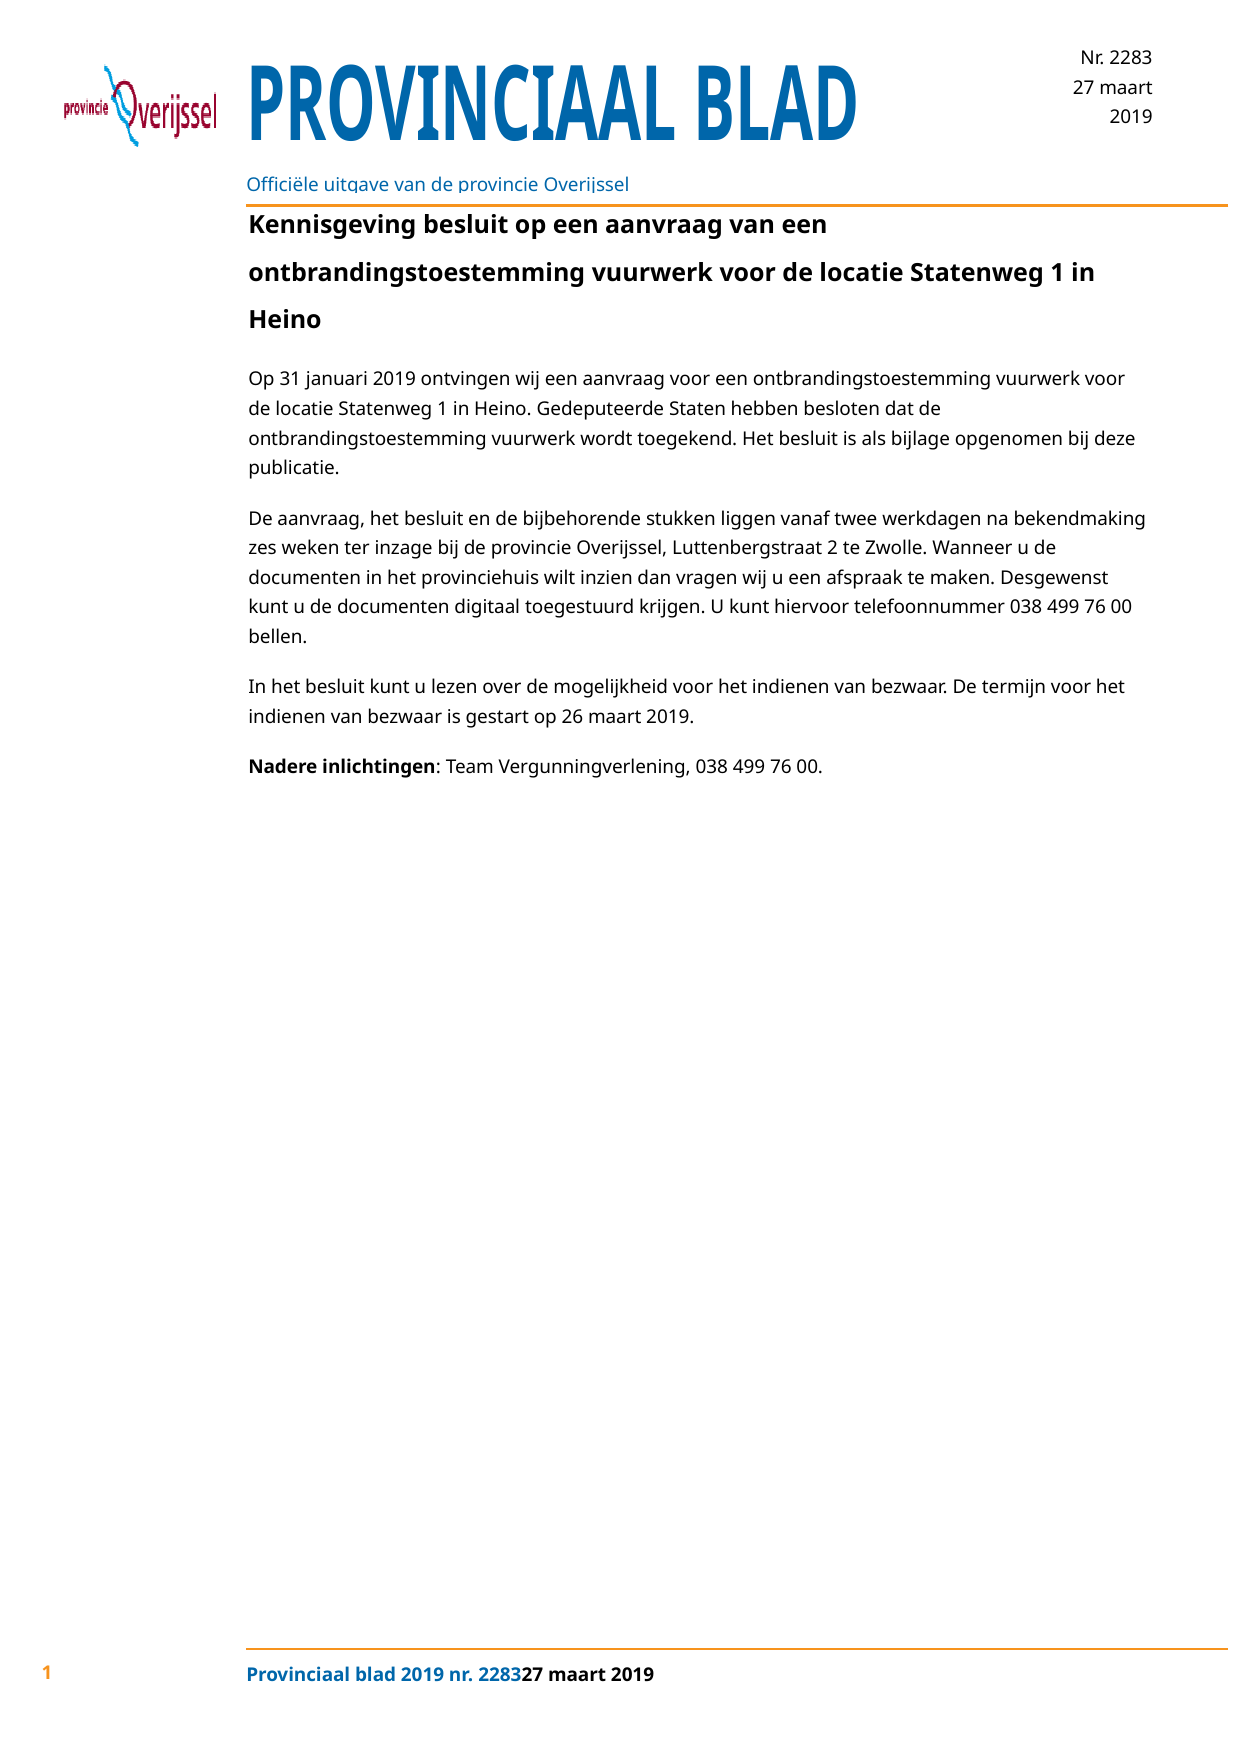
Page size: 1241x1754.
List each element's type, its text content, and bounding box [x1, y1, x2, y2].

text Nadere inlichtingen: Team Vergunningverlening, 038 499 76 00. [248, 753, 1152, 779]
text Op 31 januari 2019 ontvingen wij een aanvraag voor een ontbrandingstoestemming vuurwerk voor de locatie Statenweg 1 in Heino. Gedeputeerde Staten hebben besloten dat de ontbrandingstoestemming vuurwerk wordt toegekend. Het besluit is als bijlage opgenomen bij deze publicatie. [248, 366, 1152, 480]
picture [41, 47, 231, 172]
text Kennisgeving besluit op een aanvraag van een ontbrandingstoestemming vuurwerk voor de locatie Statenweg 1 in Heino [248, 207, 1152, 336]
text De aanvraag, het besluit en de bijbehorende stukken liggen vanaf twee werkdagen na bekendmaking zes weken ter inzage bij de provincie Overijssel, Luttenbergstraat 2 te Zwolle. Wanneer u de documenten in het provinciehuis wilt inzien dan vragen wij u een afspraak te maken. Desgewenst kunt u de documenten digitaal toegestuurd krijgen. U kunt hiervoor telefoonnummer 038 499 76 00 bellen. [248, 505, 1152, 649]
text In het besluit kunt u lezen over de mogelijkheid voor het indienen van bezwaar. De termijn voor het indienen van bezwaar is gestart op 26 maart 2019. [248, 673, 1152, 729]
